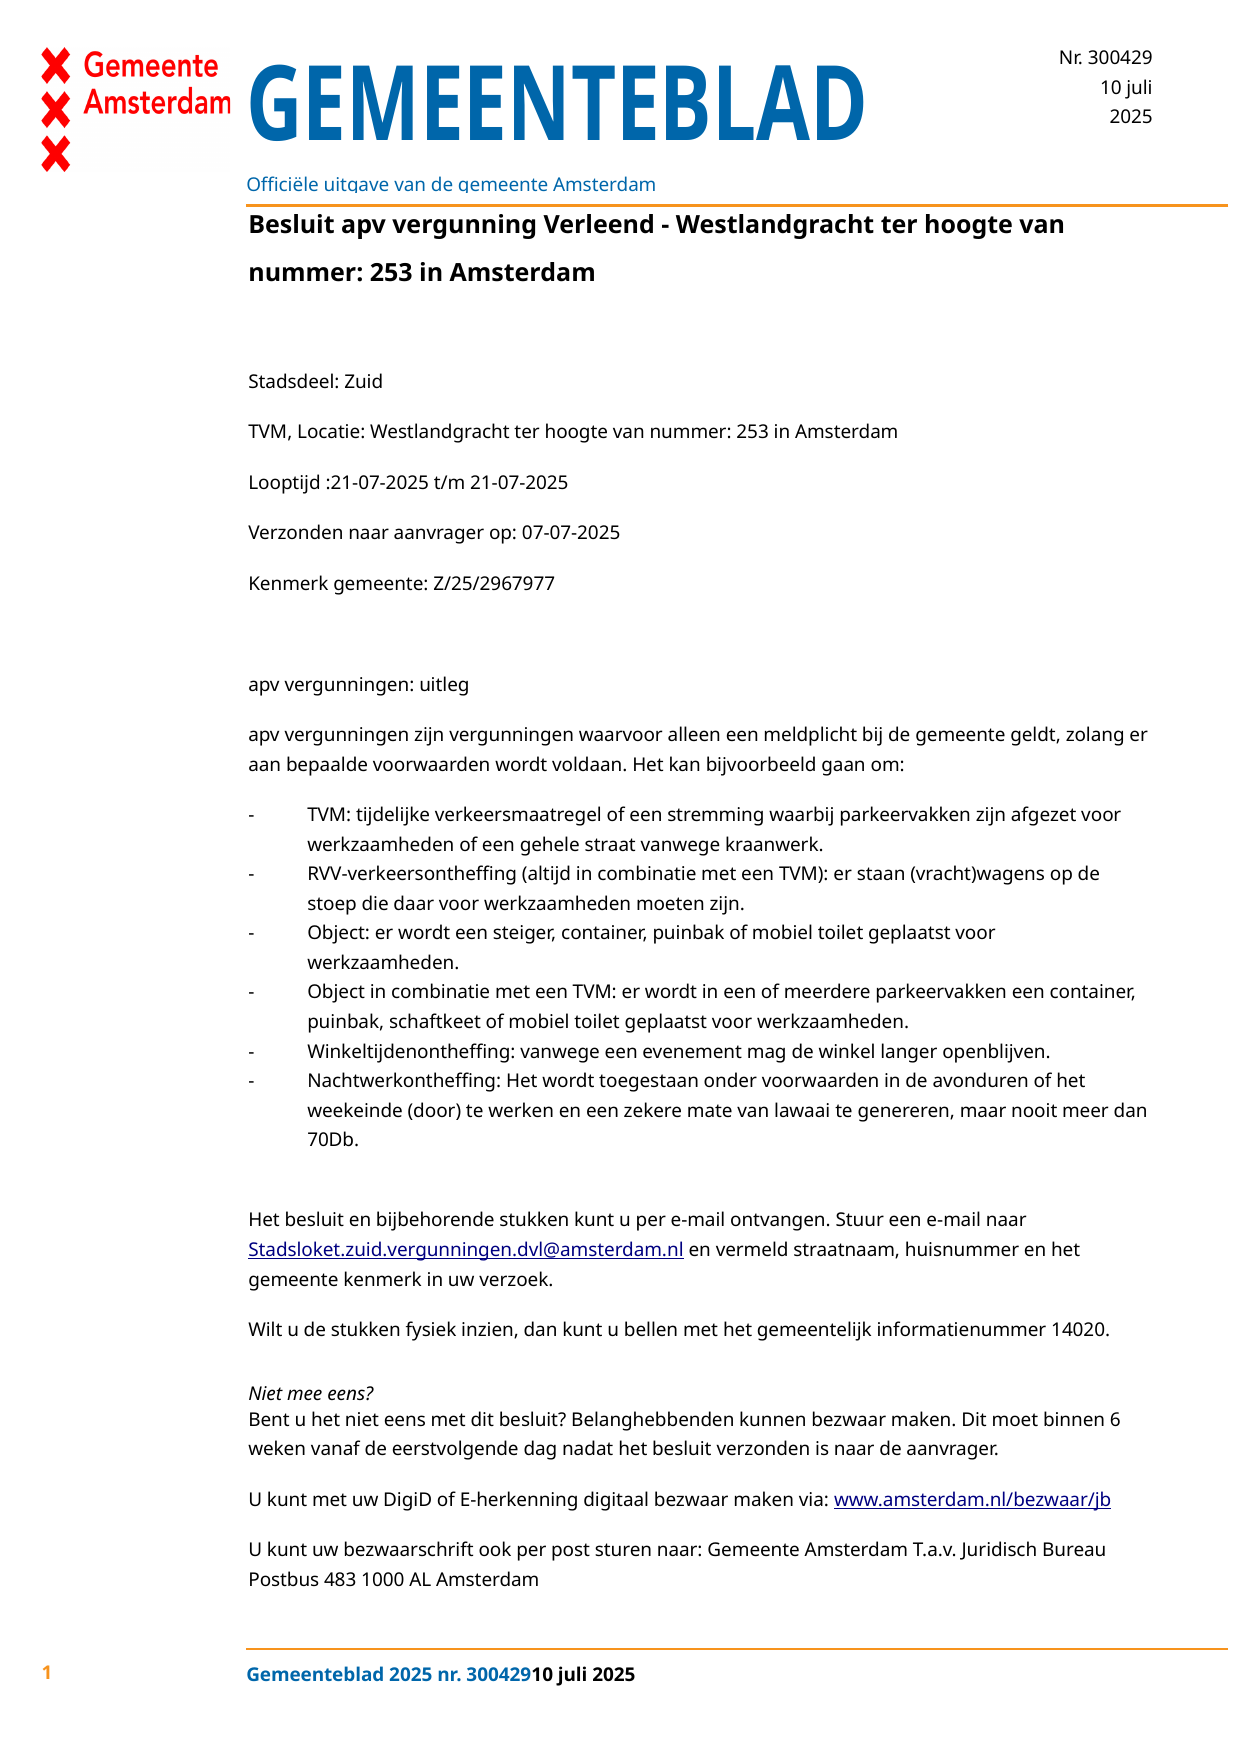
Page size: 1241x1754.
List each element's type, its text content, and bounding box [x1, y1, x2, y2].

list TVM: tijdelijke verkeersmaatregel of een stremming waarbij parkeervakken zijn afgezet voor werkzaamheden of een gehele straat vanwege kraanwerk. [248, 801, 1152, 857]
text U kunt met uw DigiD of E-herkenning digitaal bezwaar maken via: www.amsterdam.nl/bezwaar/jb [248, 1486, 1152, 1512]
text Stadsdeel: Zuid [248, 368, 1152, 394]
text apv vergunningen zijn vergunningen waarvoor alleen een meldplicht bij de gemeente geldt, zolang er aan bepaalde voorwaarden wordt voldaan. Het kan bijvoorbeeld gaan om: [248, 721, 1152, 777]
picture [41, 47, 231, 172]
text Niet mee eens? [248, 1380, 1152, 1406]
text Besluit apv vergunning Verleend - Westlandgracht ter hoogte van nummer: 253 in Amsterdam [248, 207, 1152, 288]
text Looptijd :21-07-2025 t/m 21-07-2025 [248, 469, 1152, 495]
text Het besluit en bijbehorende stukken kunt u per e-mail ontvangen. Stuur een e-mail naar Stadsloket.zuid.vergunningen.dvl@amsterdam.nl en vermeld straatnaam, huisnummer en het gemeente kenmerk in uw verzoek. [248, 1207, 1152, 1292]
list Winkeltijdenontheffing: vanwege een evenement mag de winkel langer openblijven. [248, 1038, 1152, 1064]
list RVV-verkeersontheffing (altijd in combinatie met een TVM): er staan (vracht)wagens op de stoep die daar voor werkzaamheden moeten zijn. [248, 860, 1152, 916]
text Kenmerk gemeente: Z/25/2967977 [248, 570, 1152, 596]
text TVM, Locatie: Westlandgracht ter hoogte van nummer: 253 in Amsterdam [248, 419, 1152, 444]
text apv vergunningen: uitleg [248, 671, 1152, 697]
text Wilt u de stukken fysiek inzien, dan kunt u bellen met het gemeentelijk informatienummer 14020. [248, 1316, 1152, 1342]
list Nachtwerkontheffing: Het wordt toegestaan onder voorwaarden in de avonduren of het weekeinde (door) te werken en een zekere mate van lawaai te genereren, maar nooit meer dan 70Db. [248, 1067, 1152, 1152]
text U kunt uw bezwaarschrift ook per post sturen naar: Gemeente Amsterdam T.a.v. Juridisch Bureau Postbus 483 1000 AL Amsterdam [248, 1536, 1152, 1592]
text Bent u het niet eens met dit besluit? Belanghebbenden kunnen bezwaar maken. Dit moet binnen 6 weken vanaf de eerstvolgende dag nadat het besluit verzonden is naar de aanvrager. [248, 1406, 1152, 1461]
text Verzonden naar aanvrager op: 07-07-2025 [248, 519, 1152, 545]
list Object in combinatie met een TVM: er wordt in een of meerdere parkeervakken een container, puinbak, schaftkeet of mobiel toilet geplaatst voor werkzaamheden. [248, 979, 1152, 1034]
list Object: er wordt een steiger, container, puinbak of mobiel toilet geplaatst voor werkzaamheden. [248, 919, 1152, 975]
